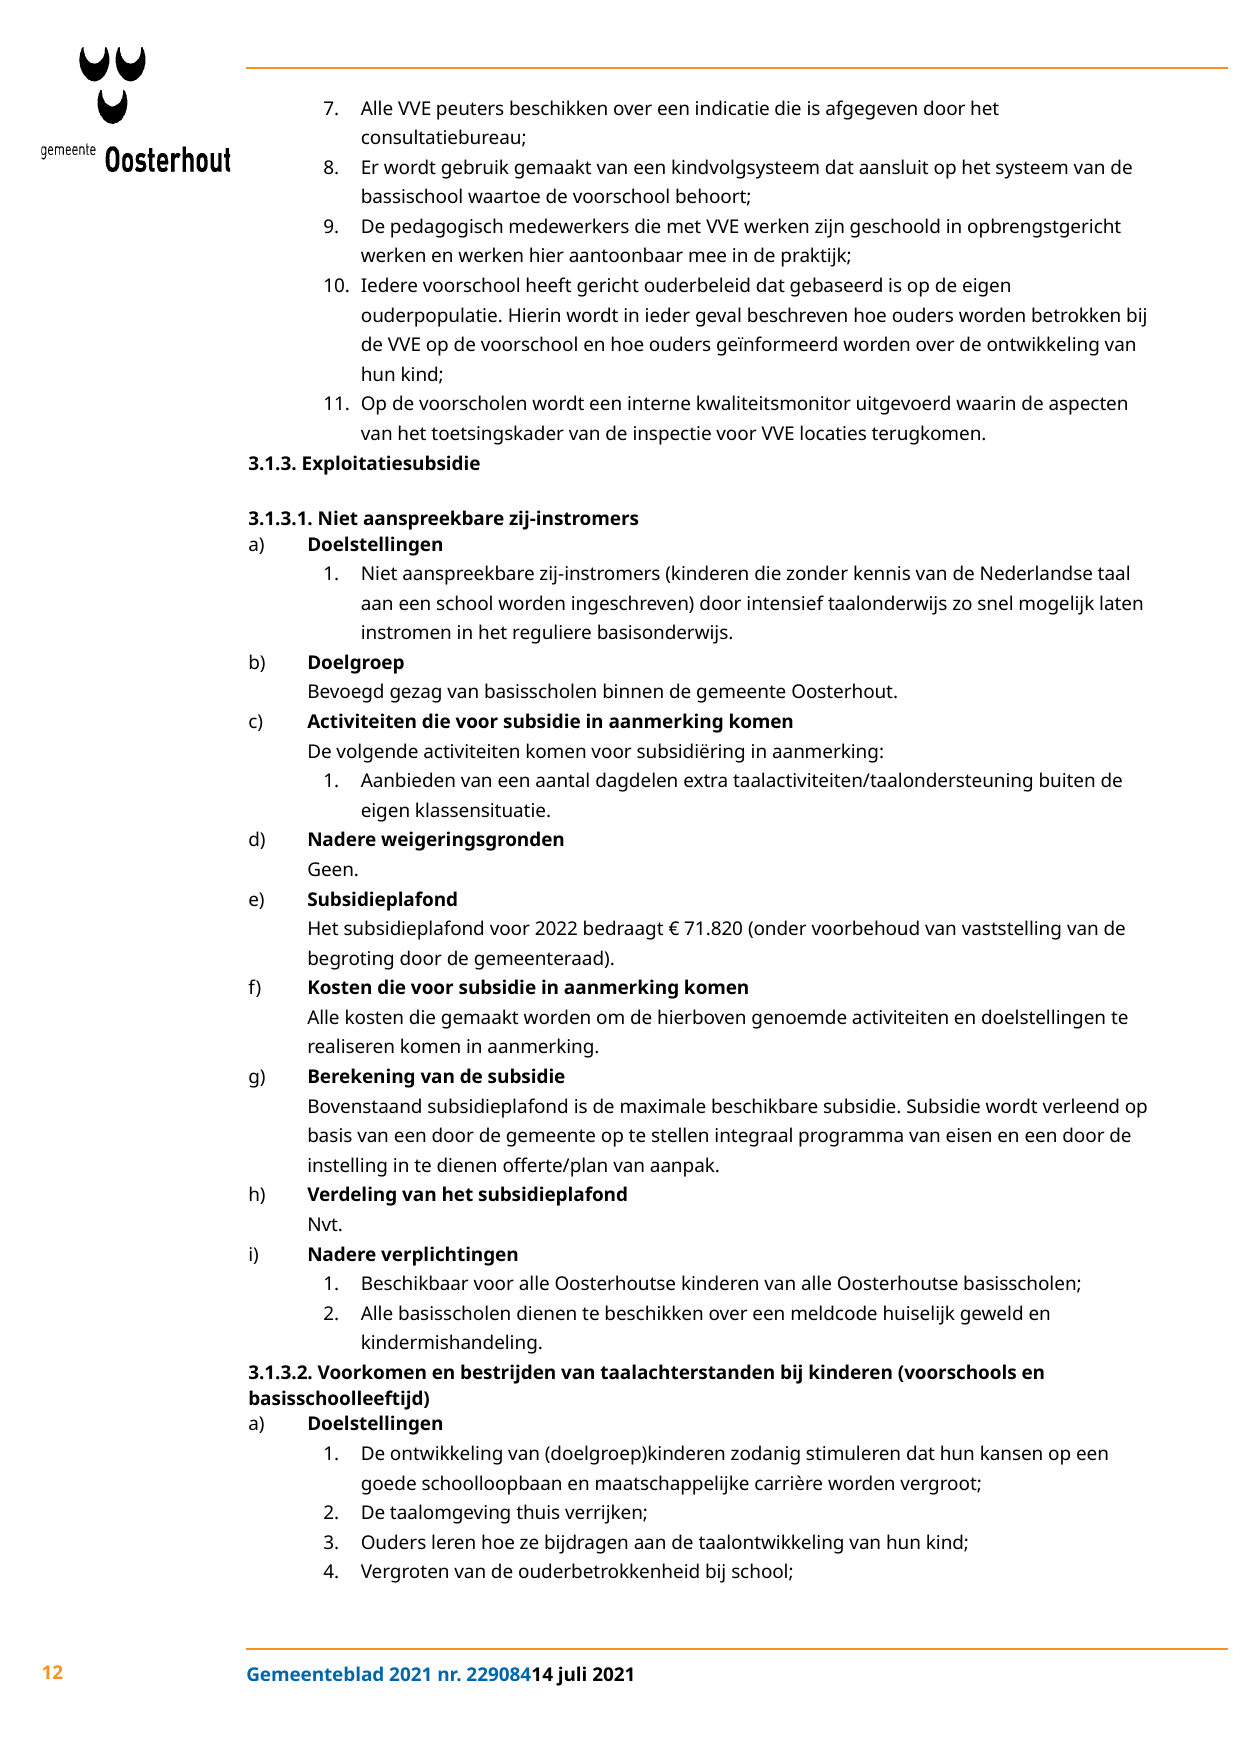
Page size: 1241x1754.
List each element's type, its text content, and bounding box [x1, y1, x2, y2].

list Niet aanspreekbare zij-instromers (kinderen die zonder kennis van de Nederlandse taal aan een school worden ingeschreven) door intensief taalonderwijs zo snel mogelijk laten instromen in het reguliere basisonderwijs. [323, 560, 1152, 645]
list De taalomgeving thuis verrijken; [323, 1499, 1152, 1525]
list Aanbieden van een aantal dagdelen extra taalactiviteiten/taalondersteuning buiten de eigen klassensituatie. [323, 767, 1152, 823]
list Doelgroep [248, 649, 1152, 675]
list Bovenstaand subsidieplafond is de maximale beschikbare subsidie. Subsidie wordt verleend op basis van een door de gemeente op te stellen integraal programma van eisen en een door de instelling in te dienen offerte/plan van aanpak. [248, 1093, 1152, 1178]
list Nadere verplichtingen [248, 1241, 1152, 1267]
picture [41, 47, 231, 172]
list Doelstellingen [248, 531, 1152, 557]
list Op de voorscholen wordt een interne kwaliteitsmonitor uitgevoerd waarin de aspecten van het toetsingskader van de inspectie voor VVE locaties terugkomen. [323, 391, 1152, 446]
list Iedere voorschool heeft gericht ouderbeleid dat gebaseerd is op de eigen ouderpopulatie. Hierin wordt in ieder geval beschreven hoe ouders worden betrokken bij de VVE op de voorschool en hoe ouders geïnformeerd worden over de ontwikkeling van hun kind; [323, 272, 1152, 387]
list Kosten die voor subsidie in aanmerking komen [248, 974, 1152, 1000]
text 3.1.3. Exploitatiesubsidie [248, 450, 1152, 476]
list Subsidieplafond [248, 886, 1152, 912]
list Alle basisscholen dienen te beschikken over een meldcode huiselijk geweld en kindermishandeling. [323, 1300, 1152, 1355]
text 3.1.3.2. Voorkomen en bestrijden van taalachterstanden bij kinderen (voorschools en basisschoolleeftijd) [248, 1359, 1152, 1411]
list Geen. [248, 856, 1152, 882]
list Berekening van de subsidie [248, 1063, 1152, 1089]
list Alle VVE peuters beschikken over een indicatie die is afgegeven door het consultatiebureau; [323, 95, 1152, 150]
list Alle kosten die gemaakt worden om de hierboven genoemde activiteiten en doelstellingen te realiseren komen in aanmerking. [248, 1004, 1152, 1059]
list De volgende activiteiten komen voor subsidiëring in aanmerking: [248, 738, 1152, 764]
list Verdeling van het subsidieplafond [248, 1182, 1152, 1207]
list Bevoegd gezag van basisscholen binnen de gemeente Oosterhout. [248, 679, 1152, 704]
list De ontwikkeling van (doelgroep)kinderen zodanig stimuleren dat hun kansen op een goede schoolloopbaan en maatschappelijke carrière worden vergroot; [323, 1440, 1152, 1496]
list Activiteiten die voor subsidie in aanmerking komen [248, 708, 1152, 734]
list Beschikbaar voor alle Oosterhoutse kinderen van alle Oosterhoutse basisscholen; [323, 1270, 1152, 1296]
list Er wordt gebruik gemaakt van een kindvolgsysteem dat aansluit op het systeem van de bassischool waartoe de voorschool behoort; [323, 154, 1152, 209]
list De pedagogisch medewerkers die met VVE werken zijn geschoold in opbrengstgericht werken en werken hier aantoonbaar mee in de praktijk; [323, 213, 1152, 268]
list Doelstellingen [248, 1411, 1152, 1436]
text 3.1.3.1. Niet aanspreekbare zij-instromers [248, 505, 1152, 531]
list Het subsidieplafond voor 2022 bedraagt € 71.820 (onder voorbehoud van vaststelling van de begroting door de gemeenteraad). [248, 915, 1152, 971]
list Vergroten van de ouderbetrokkenheid bij school; [323, 1558, 1152, 1584]
list Ouders leren hoe ze bijdragen aan de taalontwikkeling van hun kind; [323, 1529, 1152, 1555]
list Nadere weigeringsgronden [248, 827, 1152, 852]
list Nvt. [248, 1211, 1152, 1237]
